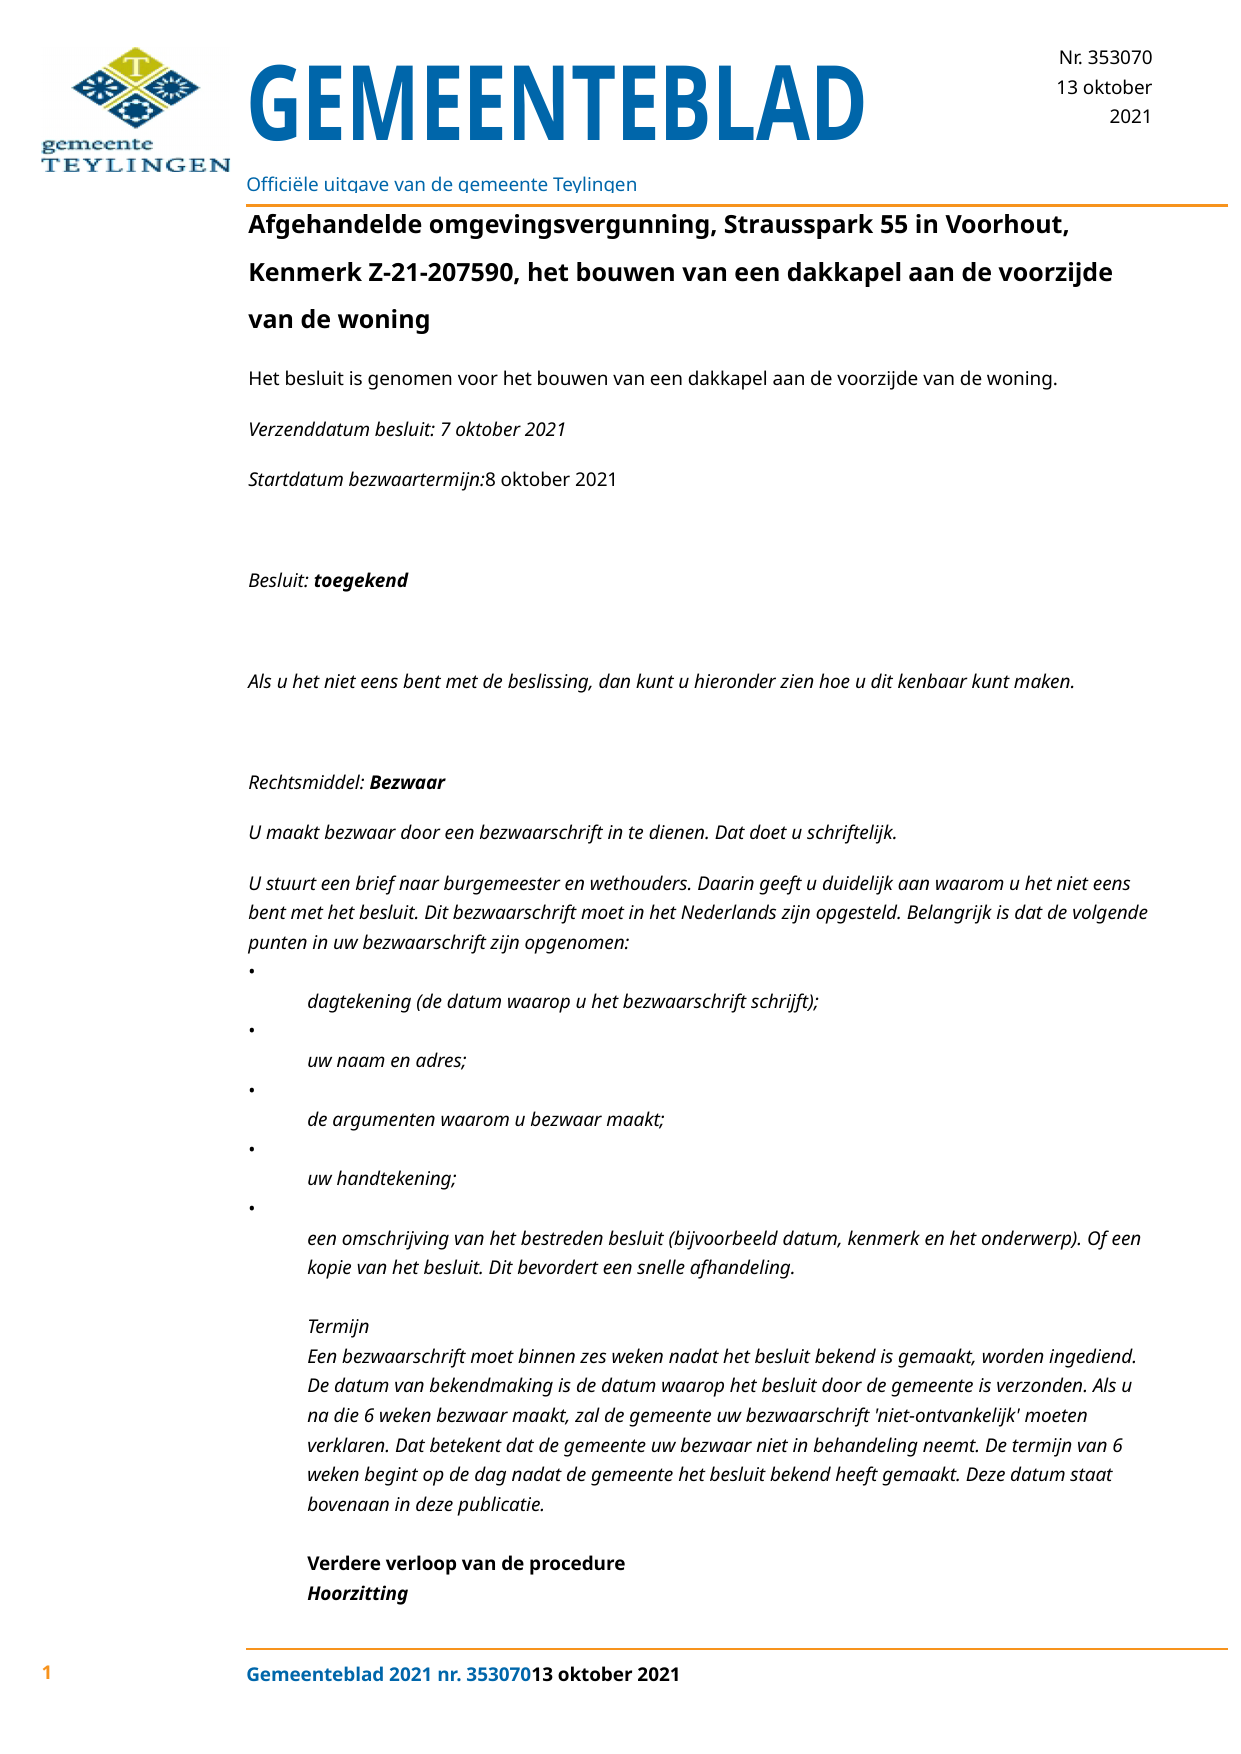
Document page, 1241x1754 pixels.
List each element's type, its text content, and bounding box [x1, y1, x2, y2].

text Rechtsmiddel: Bezwaar [248, 769, 1152, 794]
text Besluit: toegekend [248, 567, 1152, 593]
list Verdere verloop van de procedure [248, 1550, 1152, 1576]
text U stuurt een brief naar burgemeester en wethouders. Daarin geeft u duidelijk aan waarom u het niet eens bent met het besluit. Dit bezwaarschrift moet in het Nederlands zijn opgesteld. Belangrijk is dat de volgende punten in uw bezwaarschrift zijn opgenomen: [248, 870, 1152, 954]
text Startdatum bezwaartermijn:8 oktober 2021 [248, 466, 1152, 492]
list Hoorzitting [248, 1580, 1152, 1605]
picture [41, 47, 231, 172]
text Afgehandelde omgevingsvergunning, Strausspark 55 in Voorhout, Kenmerk Z-21-207590, het bouwen van een dakkapel aan de voorzijde van de woning [248, 207, 1152, 336]
text U maakt bezwaar door een bezwaarschrift in te dienen. Dat doet u schriftelijk. [248, 819, 1152, 845]
text Het besluit is genomen voor het bouwen van een dakkapel aan de voorzijde van de woning. [248, 366, 1152, 391]
text Verzenddatum besluit: 7 oktober 2021 [248, 416, 1152, 442]
list uw naam en adres; [248, 1047, 1152, 1073]
list Termijn [248, 1313, 1152, 1339]
list Een bezwaarschrift moet binnen zes weken nadat het besluit bekend is gemaakt, worden ingediend. De datum van bekendmaking is de datum waarop het besluit door de gemeente is verzonden. Als u na die 6 weken bezwaar maakt, zal de gemeente uw bezwaarschrift 'niet-ontvankelijk' moeten verklaren. Dat betekent dat de gemeente uw bezwaar niet in behandeling neemt. De termijn van 6 weken begint op de dag nadat de gemeente het besluit bekend heeft gemaakt. Deze datum staat bovenaan in deze publicatie. [248, 1343, 1152, 1517]
list een omschrijving van het bestreden besluit (bijvoorbeeld datum, kenmerk en het onderwerp). Of een kopie van het besluit. Dit bevordert een snelle afhandeling. [248, 1225, 1152, 1280]
list dagtekening (de datum waarop u het bezwaarschrift schrijft); [248, 988, 1152, 1014]
list de argumenten waarom u bezwaar maakt; [248, 1106, 1152, 1132]
text Als u het niet eens bent met de beslissing, dan kunt u hieronder zien hoe u dit kenbaar kunt maken. [248, 668, 1152, 694]
list uw handtekening; [248, 1166, 1152, 1191]
